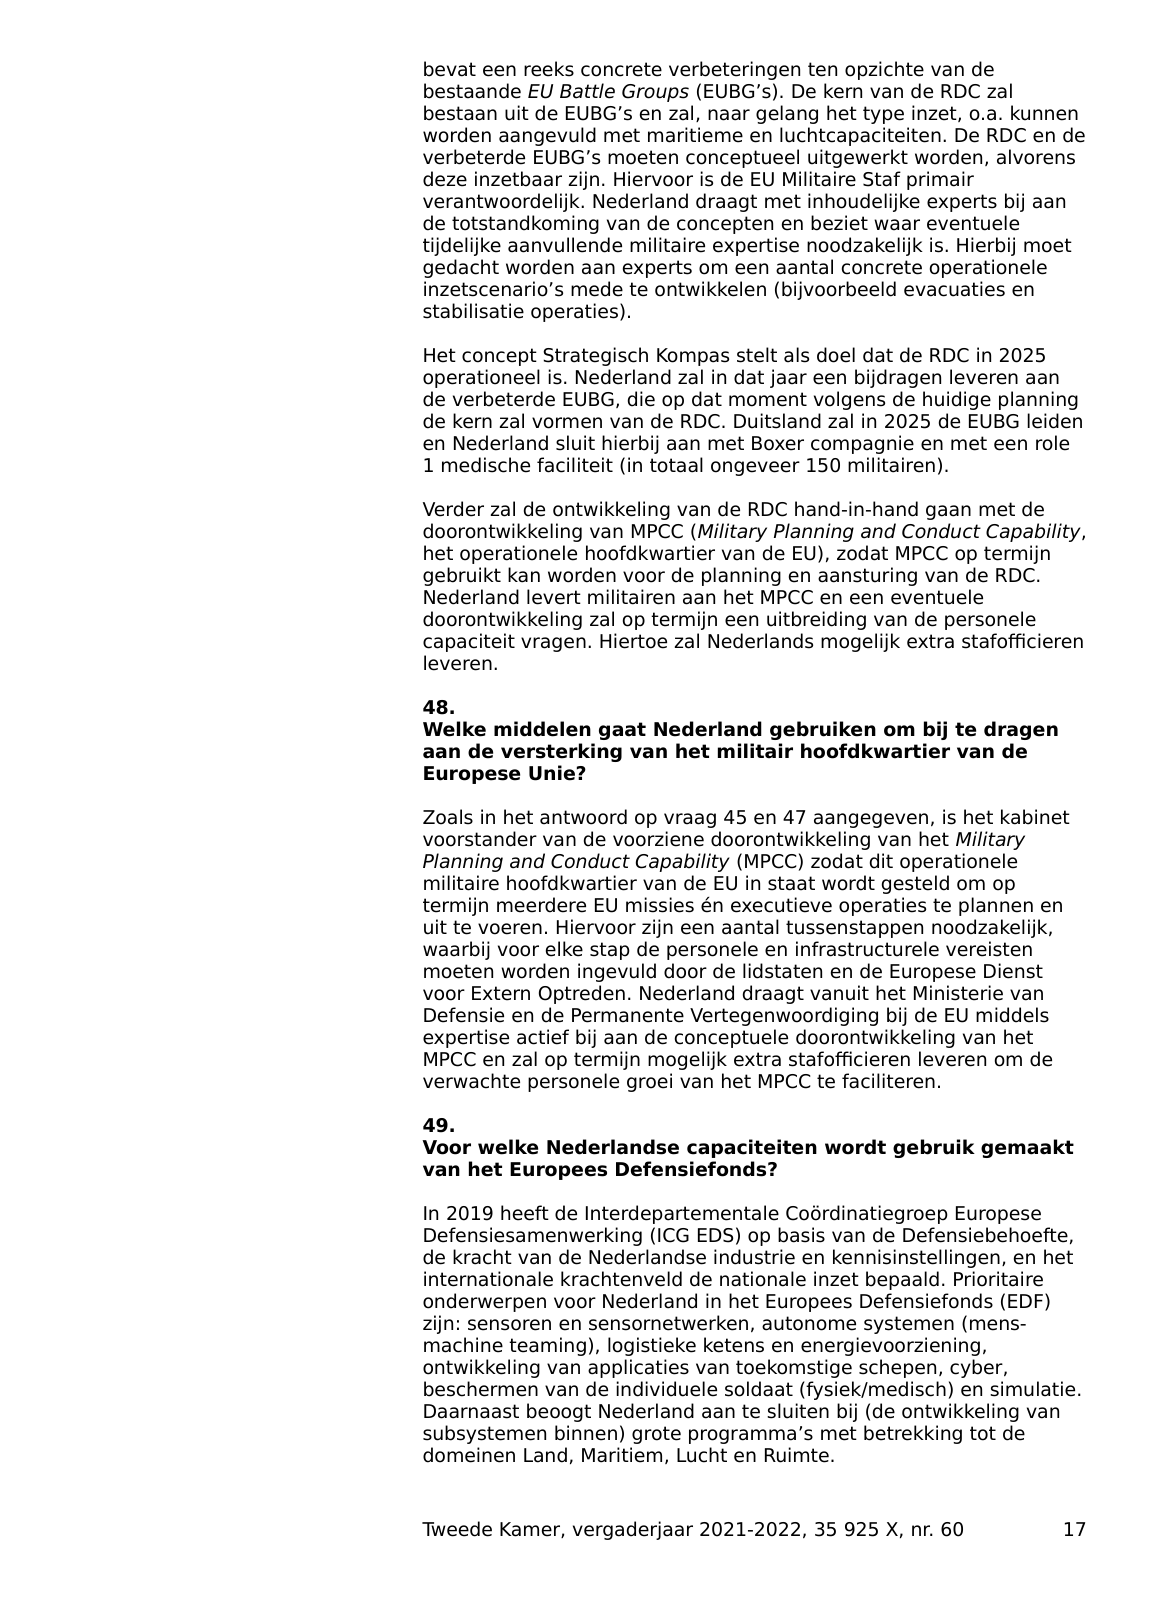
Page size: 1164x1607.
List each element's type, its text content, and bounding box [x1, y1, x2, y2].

text Zoals in het antwoord op vraag 45 en 47 aangegeven, is het kabinet voorstander van de voorziene doorontwikkeling van het Military Planning and Conduct Capability (MPCC) zodat dit operationele militaire hoofdkwartier van de EU in staat wordt gesteld om op termijn meerdere EU missies én executieve operaties te plannen en uit te voeren. Hiervoor zijn een aantal tussenstappen noodzakelijk, waarbij voor elke stap de personele en infrastructurele vereisten moeten worden ingevuld door de lidstaten en de Europese Dienst voor Extern Optreden. Nederland draagt vanuit het Ministerie van Defensie en de Permanente Vertegenwoordiging bij de EU middels expertise actief bij aan de conceptuele doorontwikkeling van het MPCC en zal op termijn mogelijk extra stafofficieren leveren om de verwachte personele groei van het MPCC te faciliteren. [422, 807, 1087, 1093]
text Voor welke Nederlandse capaciteiten wordt gebruik gemaakt van het Europees Defensiefonds? [422, 1137, 1087, 1181]
text 48. [422, 697, 1087, 719]
text Welke middelen gaat Nederland gebruiken om bij te dragen aan de versterking van het militair hoofdkwartier van de Europese Unie? [422, 719, 1087, 785]
text Het concept Strategisch Kompas stelt als doel dat de RDC in 2025 operationeel is. Nederland zal in dat jaar een bijdragen leveren aan de verbeterde EUBG, die op dat moment volgens de huidige planning de kern zal vormen van de RDC. Duitsland zal in 2025 de EUBG leiden en Nederland sluit hierbij aan met Boxer compagnie en met een role 1 medische faciliteit (in totaal ongeveer 150 militairen). [422, 345, 1087, 477]
text In 2019 heeft de Interdepartementale Coördinatiegroep Europese Defensiesamenwerking (ICG EDS) op basis van de Defensiebehoefte, de kracht van de Nederlandse industrie en kennisinstellingen, en het internationale krachtenveld de nationale inzet bepaald. Prioritaire onderwerpen voor Nederland in het Europees Defensiefonds (EDF) zijn: sensoren en sensornetwerken, autonome systemen (mens-machine teaming), logistieke ketens en energievoorziening, ontwikkeling van applicaties van toekomstige schepen, cyber, beschermen van de individuele soldaat (fysiek/medisch) en simulatie. Daarnaast beoogt Nederland aan te sluiten bij (de ontwikkeling van subsystemen binnen) grote programma’s met betrekking tot de domeinen Land, Maritiem, Lucht en Ruimte. [422, 1203, 1087, 1467]
text Verder zal de ontwikkeling van de RDC hand-in-hand gaan met de doorontwikkeling van MPCC (Military Planning and Conduct Capability, het operationele hoofdkwartier van de EU), zodat MPCC op termijn gebruikt kan worden voor de planning en aansturing van de RDC. Nederland levert militairen aan het MPCC en een eventuele doorontwikkeling zal op termijn een uitbreiding van de personele capaciteit vragen. Hiertoe zal Nederlands mogelijk extra stafofficieren leveren. [422, 499, 1087, 675]
text bevat een reeks concrete verbeteringen ten opzichte van de bestaande EU Battle Groups (EUBG’s). De kern van de RDC zal bestaan uit de EUBG’s en zal, naar gelang het type inzet, o.a. kunnen worden aangevuld met maritieme en luchtcapaciteiten. De RDC en de verbeterde EUBG’s moeten conceptueel uitgewerkt worden, alvorens deze inzetbaar zijn. Hiervoor is de EU Militaire Staf primair verantwoordelijk. Nederland draagt met inhoudelijke experts bij aan de totstandkoming van de concepten en beziet waar eventuele tijdelijke aanvullende militaire expertise noodzakelijk is. Hierbij moet gedacht worden aan experts om een aantal concrete operationele inzetscenario’s mede te ontwikkelen (bijvoorbeeld evacuaties en stabilisatie operaties). [422, 59, 1087, 323]
text 49. [422, 1115, 1087, 1137]
